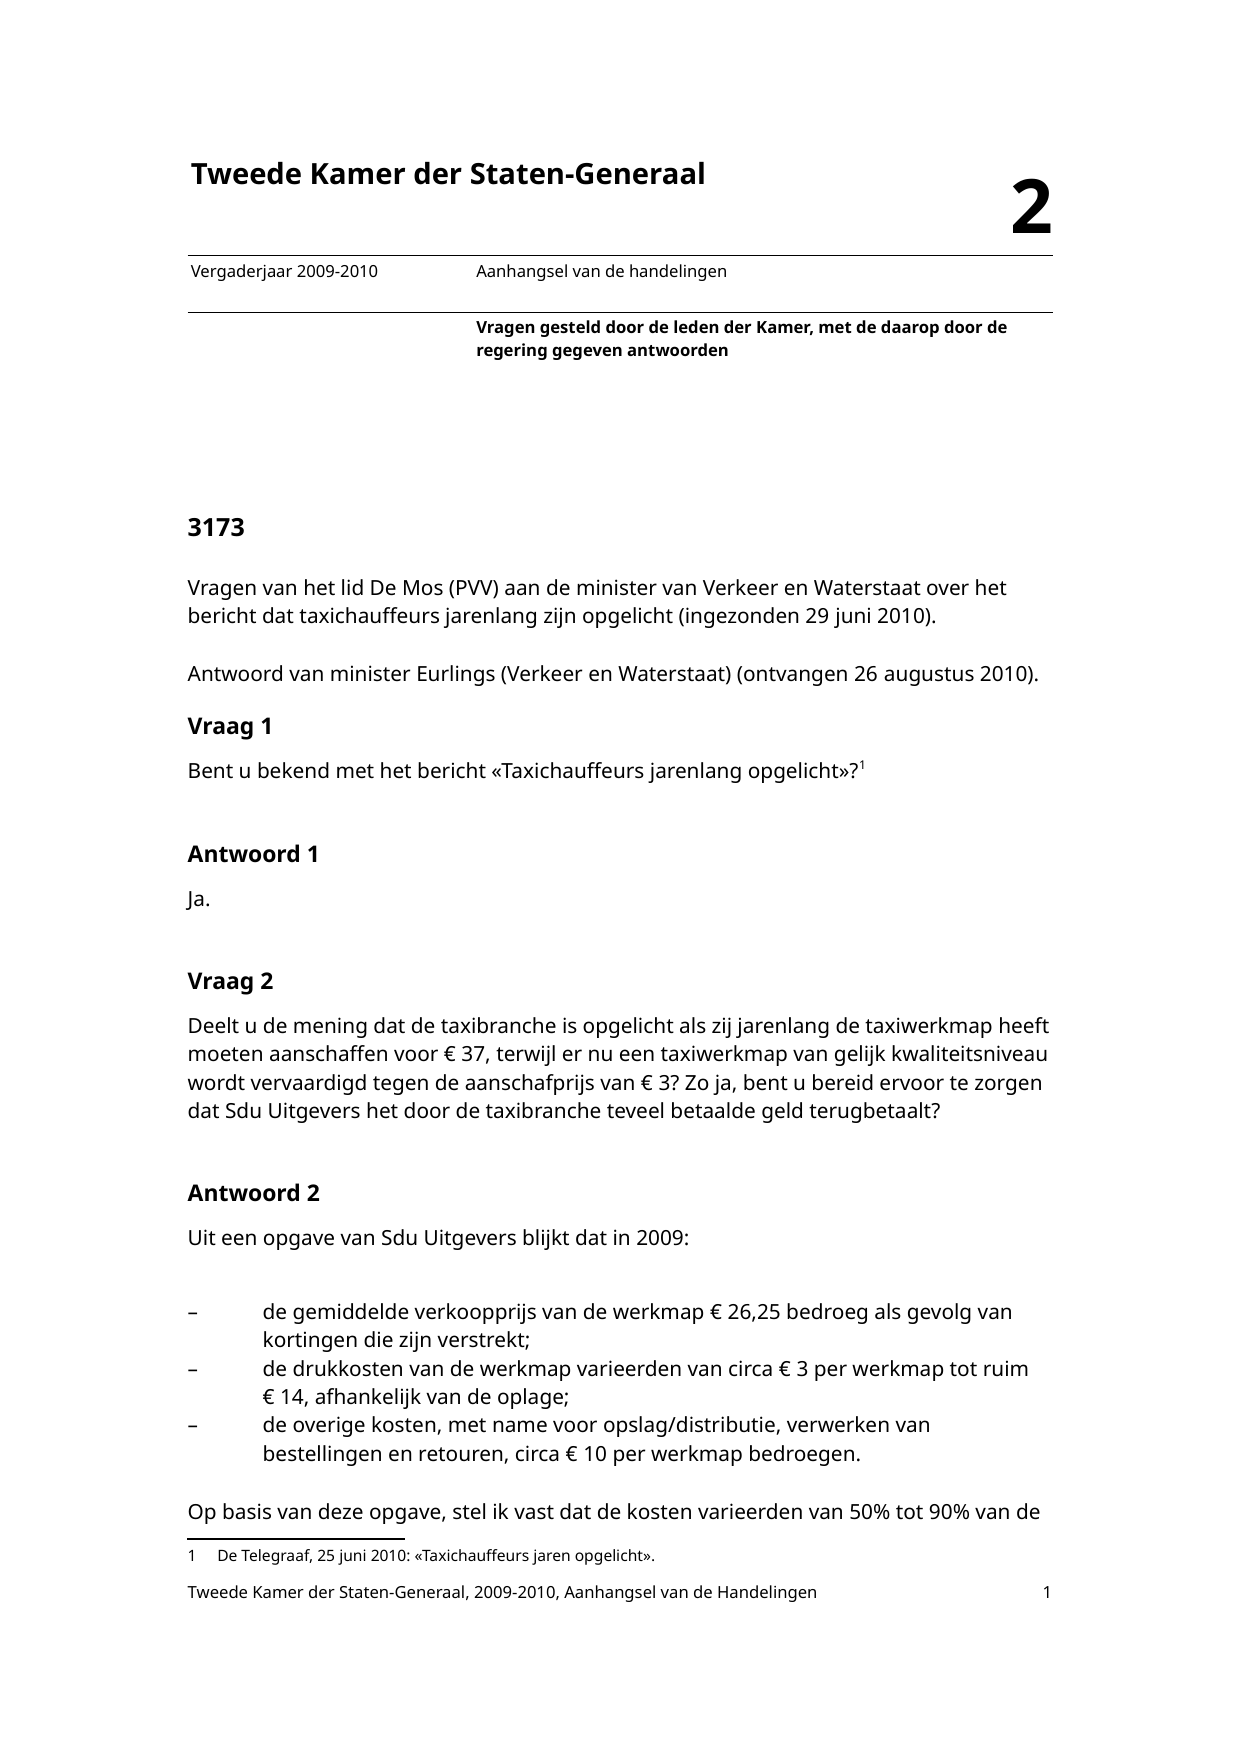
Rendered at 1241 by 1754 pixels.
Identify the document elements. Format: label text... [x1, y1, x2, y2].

table_cell Aanhangsel van de handelingen [473, 256, 1053, 312]
subtitle Antwoord 2 [187, 1177, 1053, 1208]
text Bent u bekend met het bericht «Taxichauffeurs jarenlang opgelicht»? [187, 757, 1053, 785]
table_header Tweede Kamer der Staten-Generaal [188, 150, 879, 255]
subtitle Antwoord 1 [187, 837, 1053, 869]
subtitle Vraag 1 [187, 710, 1053, 742]
text De Telegraaf, 25 juni 2010: «Taxichauffeurs jaren opgelicht». [187, 1538, 1053, 1566]
text 3173 [187, 509, 1053, 543]
text Vragen van het lid De Mos (PVV) aan de minister van Verkeer en Waterstaat over het bericht dat taxichauffeurs jarenlang zijn opgelicht (ingezonden 29 juni 2010). [187, 573, 1053, 630]
text Op basis van deze opgave, stel ik vast dat de kosten varieerden van 50% tot 90% van de [187, 1497, 1053, 1526]
table_cell Vergaderjaar 2009-2010 [188, 256, 473, 312]
subtitle Vraag 2 [187, 965, 1053, 996]
text Uit een opgave van Sdu Uitgevers blijkt dat in 2009: [187, 1223, 1053, 1252]
text Deelt u de mening dat de taxibranche is opgelicht als zij jarenlang de taxiwerkmap heeft moeten aanschaffen voor € 37, terwijl er nu een taxiwerkmap van gelijk kwaliteitsniveau wordt vervaardigd tegen de aanschafprijs van € 3? Zo ja, bent u bereid ervoor te zorgen dat Sdu Uitgevers het door de taxibranche teveel betaalde geld terugbetaalt? [187, 1011, 1053, 1125]
text Antwoord van minister Eurlings (Verkeer en Waterstaat) (ontvangen 26 augustus 2010). [187, 659, 1053, 688]
list de drukkosten van de werkmap varieerden van circa € 3 per werkmap tot ruim € 14, afhankelijk van de oplage; [187, 1354, 1053, 1411]
list de overige kosten, met name voor opslag/distributie, verwerken van bestellingen en retouren, circa € 10 per werkmap bedroegen. [187, 1411, 1053, 1467]
list de gemiddelde verkoopprijs van de werkmap € 26,25 bedroeg als gevolg van kortingen die zijn verstrekt; [187, 1297, 1053, 1354]
table_cell [188, 313, 473, 361]
table_cell Vragen gesteld door de leden der Kamer, met de daarop door de regering gegeven antwoorden [473, 313, 1053, 361]
text Ja. [187, 884, 1053, 912]
table_header 2 [880, 150, 1053, 255]
